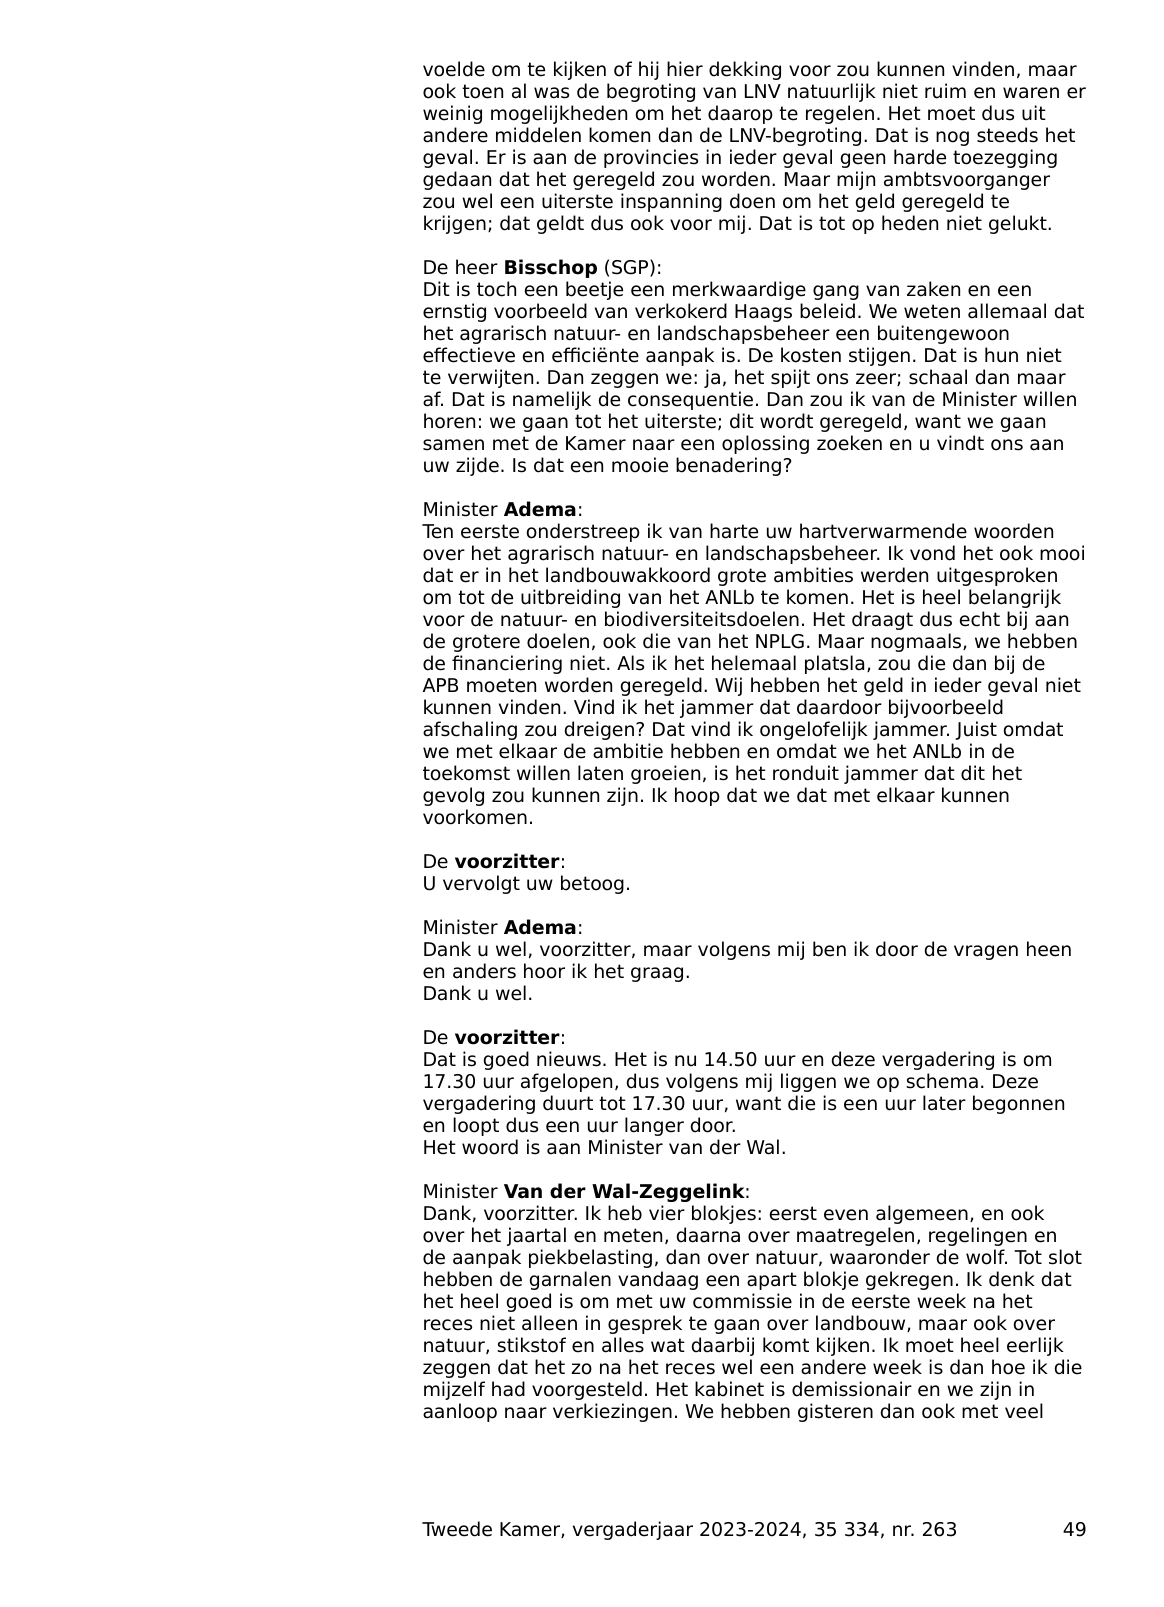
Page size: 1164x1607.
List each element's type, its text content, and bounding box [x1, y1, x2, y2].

text De voorzitter: [422, 851, 1087, 873]
text Minister Van der Wal-Zeggelink: [422, 1181, 1087, 1203]
text Dank, voorzitter. Ik heb vier blokjes: eerst even algemeen, en ook over het jaartal en meten, daarna over maatregelen, regelingen en de aanpak piekbelasting, dan over natuur, waaronder de wolf. Tot slot hebben de garnalen vandaag een apart blokje gekregen. Ik denk dat het heel goed is om met uw commissie in de eerste week na het reces niet alleen in gesprek te gaan over landbouw, maar ook over natuur, stikstof en alles wat daarbij komt kijken. Ik moet heel eerlijk zeggen dat het zo na het reces wel een andere week is dan hoe ik die mijzelf had voorgesteld. Het kabinet is demissionair en we zijn in aanloop naar verkiezingen. We hebben gisteren dan ook met veel [422, 1203, 1087, 1423]
text U vervolgt uw betoog. [422, 873, 1087, 895]
text Dit is toch een beetje een merkwaardige gang van zaken en een ernstig voorbeeld van verkokerd Haags beleid. We weten allemaal dat het agrarisch natuur- en landschapsbeheer een buitengewoon effectieve en efficiënte aanpak is. De kosten stijgen. Dat is hun niet te verwijten. Dan zeggen we: ja, het spijt ons zeer; schaal dan maar af. Dat is namelijk de consequentie. Dan zou ik van de Minister willen horen: we gaan tot het uiterste; dit wordt geregeld, want we gaan samen met de Kamer naar een oplossing zoeken en u vindt ons aan uw zijde. Is dat een mooie benadering? [422, 279, 1087, 477]
text Dank u wel. [422, 983, 1087, 1005]
text De voorzitter: [422, 1027, 1087, 1049]
text Minister Adema: [422, 499, 1087, 521]
text Het woord is aan Minister van der Wal. [422, 1137, 1087, 1159]
text Ten eerste onderstreep ik van harte uw hartverwarmende woorden over het agrarisch natuur- en landschapsbeheer. Ik vond het ook mooi dat er in het landbouwakkoord grote ambities werden uitgesproken om tot de uitbreiding van het ANLb te komen. Het is heel belangrijk voor de natuur- en biodiversiteitsdoelen. Het draagt dus echt bij aan de grotere doelen, ook die van het NPLG. Maar nogmaals, we hebben de financiering niet. Als ik het helemaal platsla, zou die dan bij de APB moeten worden geregeld. Wij hebben het geld in ieder geval niet kunnen vinden. Vind ik het jammer dat daardoor bijvoorbeeld afschaling zou dreigen? Dat vind ik ongelofelijk jammer. Juist omdat we met elkaar de ambitie hebben en omdat we het ANLb in de toekomst willen laten groeien, is het ronduit jammer dat dit het gevolg zou kunnen zijn. Ik hoop dat we dat met elkaar kunnen voorkomen. [422, 521, 1087, 829]
text Minister Adema: [422, 917, 1087, 939]
text Dat is goed nieuws. Het is nu 14.50 uur en deze vergadering is om 17.30 uur afgelopen, dus volgens mij liggen we op schema. Deze vergadering duurt tot 17.30 uur, want die is een uur later begonnen en loopt dus een uur langer door. [422, 1049, 1087, 1137]
text Dank u wel, voorzitter, maar volgens mij ben ik door de vragen heen en anders hoor ik het graag. [422, 939, 1087, 983]
text De heer Bisschop (SGP): [422, 257, 1087, 279]
text voelde om te kijken of hij hier dekking voor zou kunnen vinden, maar ook toen al was de begroting van LNV natuurlijk niet ruim en waren er weinig mogelijkheden om het daarop te regelen. Het moet dus uit andere middelen komen dan de LNV-begroting. Dat is nog steeds het geval. Er is aan de provincies in ieder geval geen harde toezegging gedaan dat het geregeld zou worden. Maar mijn ambtsvoorganger zou wel een uiterste inspanning doen om het geld geregeld te krijgen; dat geldt dus ook voor mij. Dat is tot op heden niet gelukt. [422, 59, 1087, 235]
